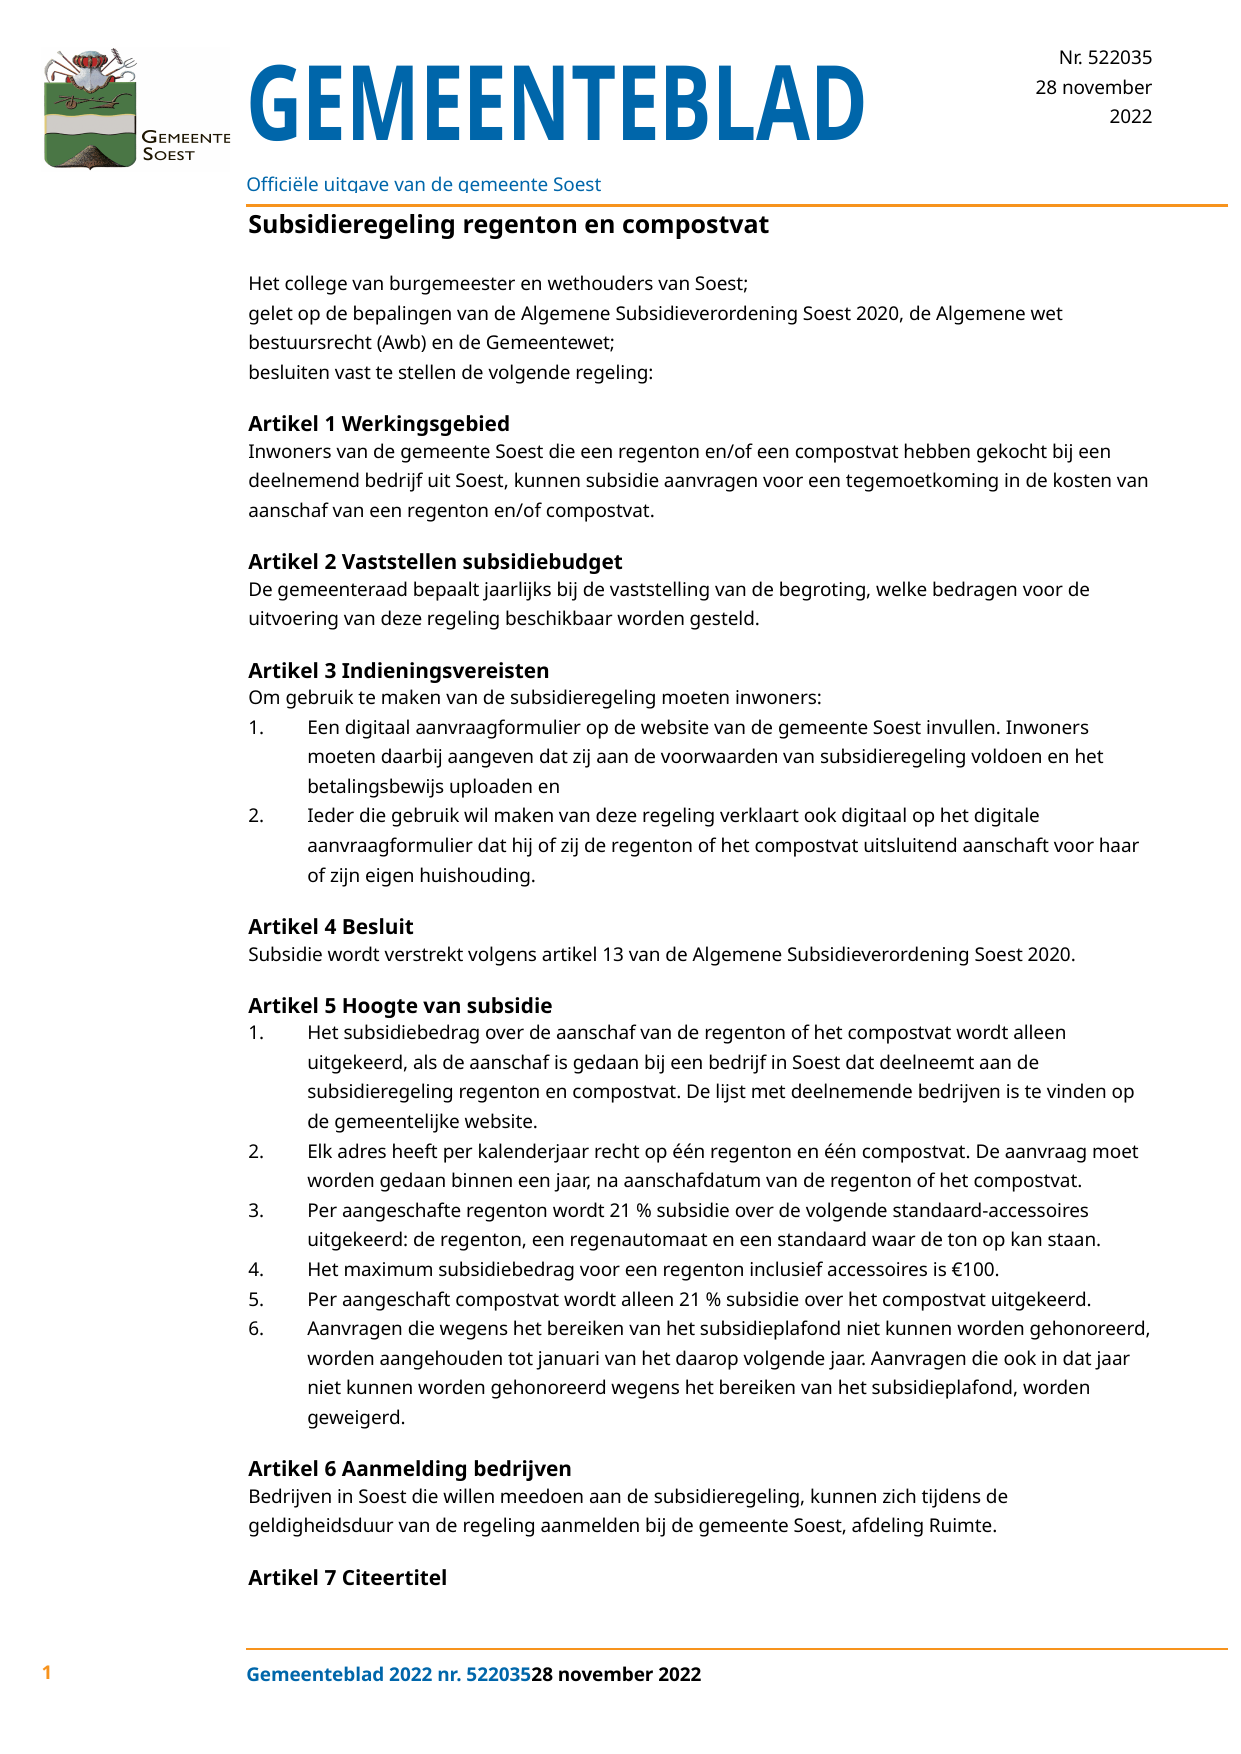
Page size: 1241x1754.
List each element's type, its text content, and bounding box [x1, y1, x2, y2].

list Een digitaal aanvraagformulier op de website van de gemeente Soest invullen. Inwoners moeten daarbij aangeven dat zij aan de voorwaarden van subsidieregeling voldoen en het betalingsbewijs uploaden en [248, 714, 1152, 799]
text Om gebruik te maken van de subsidieregeling moeten inwoners: [248, 684, 1152, 710]
text Subsidieregeling regenton en compostvat [248, 207, 1152, 241]
list Het maximum subsidiebedrag voor een regenton inclusief accessoires is €100. [248, 1256, 1152, 1282]
text De gemeenteraad bepaalt jaarlijks bij de vaststelling van de begroting, welke bedragen voor de uitvoering van deze regeling beschikbaar worden gesteld. [248, 576, 1152, 631]
text gelet op de bepalingen van de Algemene Subsidieverordening Soest 2020, de Algemene wet bestuursrecht (Awb) en de Gemeentewet; [248, 300, 1152, 355]
list Ieder die gebruik wil maken van deze regeling verklaart ook digitaal op het digitale aanvraagformulier dat hij of zij de regenton of het compostvat uitsluitend aanschaft voor haar of zijn eigen huishouding. [248, 803, 1152, 888]
picture [41, 47, 231, 172]
text besluiten vast te stellen de volgende regeling: [248, 359, 1152, 385]
list Het subsidiebedrag over de aanschaf van de regenton of het compostvat wordt alleen uitgekeerd, als de aanschaf is gedaan bij een bedrijf in Soest dat deelneemt aan de subsidieregeling regenton en compostvat. De lijst met deelnemende bedrijven is te vinden op de gemeentelijke website. [248, 1019, 1152, 1134]
list Aanvragen die wegens het bereiken van het subsidieplafond niet kunnen worden gehonoreerd, worden aangehouden tot januari van het daarop volgende jaar. Aanvragen die ook in dat jaar niet kunnen worden gehonoreerd wegens het bereiken van het subsidieplafond, worden geweigerd. [248, 1315, 1152, 1430]
text Artikel 1 Werkingsgebied [248, 409, 1152, 438]
text Artikel 2 Vaststellen subsidiebudget [248, 547, 1152, 576]
text Artikel 5 Hoogte van subsidie [248, 991, 1152, 1019]
list Per aangeschaft compostvat wordt alleen 21 % subsidie over het compostvat uitgekeerd. [248, 1286, 1152, 1312]
list Elk adres heeft per kalenderjaar recht op één regenton en één compostvat. De aanvraag moet worden gedaan binnen een jaar, na aanschafdatum van de regenton of het compostvat. [248, 1138, 1152, 1193]
text Artikel 6 Aanmelding bedrijven [248, 1454, 1152, 1483]
text Artikel 4 Besluit [248, 912, 1152, 941]
text Bedrijven in Soest die willen meedoen aan de subsidieregeling, kunnen zich tijdens de geldigheidsduur van de regeling aanmelden bij de gemeente Soest, afdeling Ruimte. [248, 1483, 1152, 1538]
text Artikel 7 Citeertitel [248, 1563, 1152, 1591]
text Inwoners van de gemeente Soest die een regenton en/of een compostvat hebben gekocht bij een deelnemend bedrijf uit Soest, kunnen subsidie aanvragen voor een tegemoetkoming in de kosten van aanschaf van een regenton en/of compostvat. [248, 438, 1152, 523]
text Subsidie wordt verstrekt volgens artikel 13 van de Algemene Subsidieverordening Soest 2020. [248, 941, 1152, 966]
list Per aangeschafte regenton wordt 21 % subsidie over de volgende standaard-accessoires uitgekeerd: de regenton, een regenautomaat en een standaard waar de ton op kan staan. [248, 1197, 1152, 1252]
text Het college van burgemeester en wethouders van Soest; [248, 270, 1152, 296]
text Artikel 3 Indieningsvereisten [248, 656, 1152, 684]
